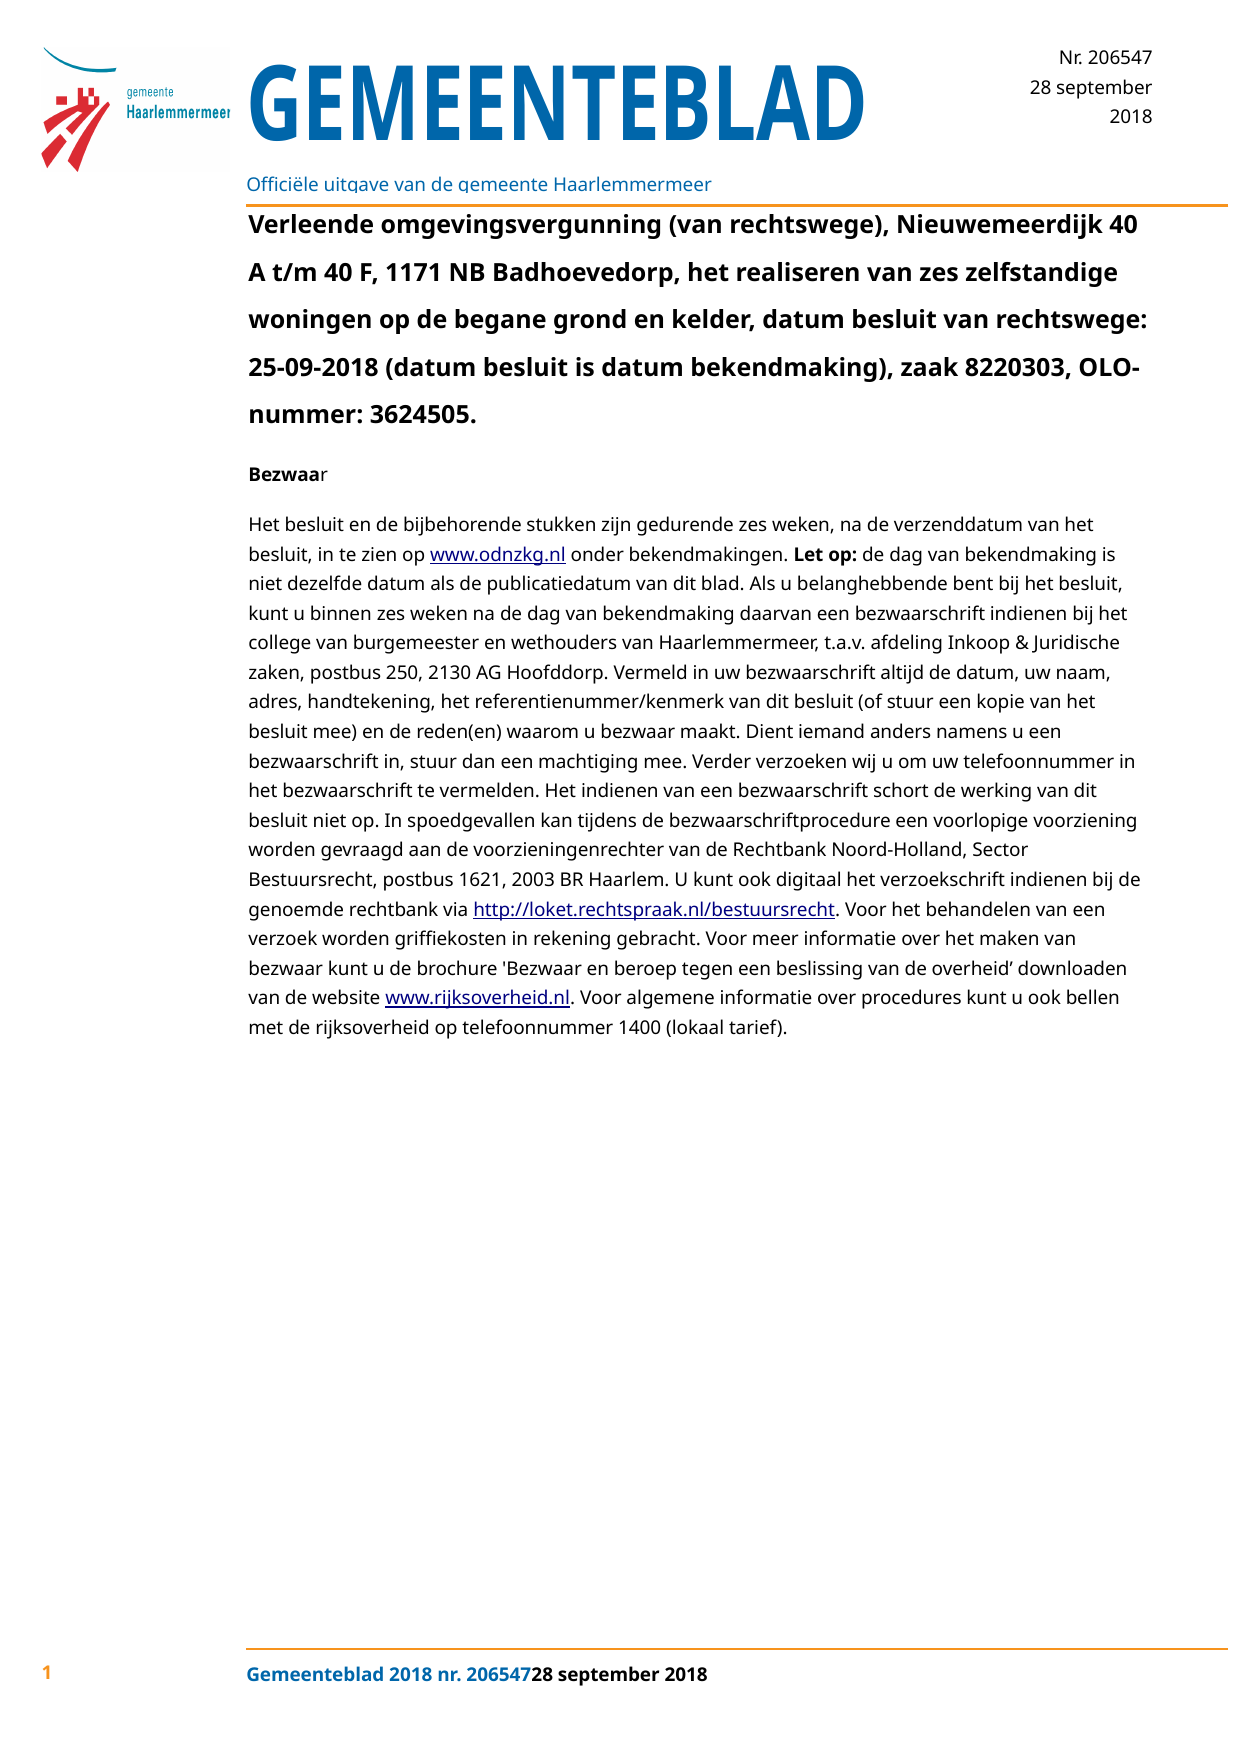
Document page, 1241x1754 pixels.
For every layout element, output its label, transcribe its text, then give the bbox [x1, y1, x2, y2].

picture [41, 47, 231, 172]
text Bezwaar [248, 461, 1152, 486]
text Verleende omgevingsvergunning (van rechtswege), Nieuwemeerdijk 40 A t/m 40 F, 1171 NB Badhoevedorp, het realiseren van zes zelfstandige woningen op de begane grond en kelder, datum besluit van rechtswege: 25-09-2018 (datum besluit is datum bekendmaking), zaak 8220303, OLO-nummer: 3624505. [248, 207, 1152, 431]
text Het besluit en de bijbehorende stukken zijn gedurende zes weken, na de verzenddatum van het besluit, in te zien op www.odnzkg.nl onder bekendmakingen. Let op: de dag van bekendmaking is niet dezelfde datum als de publicatiedatum van dit blad. Als u belanghebbende bent bij het besluit, kunt u binnen zes weken na de dag van bekendmaking daarvan een bezwaarschrift indienen bij het college van burgemeester en wethouders van Haarlemmermeer, t.a.v. afdeling Inkoop & Juridische zaken, postbus 250, 2130 AG Hoofddorp. Vermeld in uw bezwaarschrift altijd de datum, uw naam, adres, handtekening, het referentienummer/kenmerk van dit besluit (of stuur een kopie van het besluit mee) en de reden(en) waarom u bezwaar maakt. Dient iemand anders namens u een bezwaarschrift in, stuur dan een machtiging mee. Verder verzoeken wij u om uw telefoonnummer in het bezwaarschrift te vermelden. Het indienen van een bezwaarschrift schort de werking van dit besluit niet op. In spoedgevallen kan tijdens de bezwaarschriftprocedure een voorlopige voorziening worden gevraagd aan de voorzieningenrechter van de Rechtbank Noord-Holland, Sector Bestuursrecht, postbus 1621, 2003 BR Haarlem. U kunt ook digitaal het verzoekschrift indienen bij de genoemde rechtbank via http://loket.rechtspraak.nl/bestuursrecht. Voor het behandelen van een verzoek worden griffiekosten in rekening gebracht. Voor meer informatie over het maken van bezwaar kunt u de brochure 'Bezwaar en beroep tegen een beslissing van de overheid’ downloaden van de website www.rijksoverheid.nl. Voor algemene informatie over procedures kunt u ook bellen met de rijksoverheid op telefoonnummer 1400 (lokaal tarief). [248, 511, 1152, 1040]
